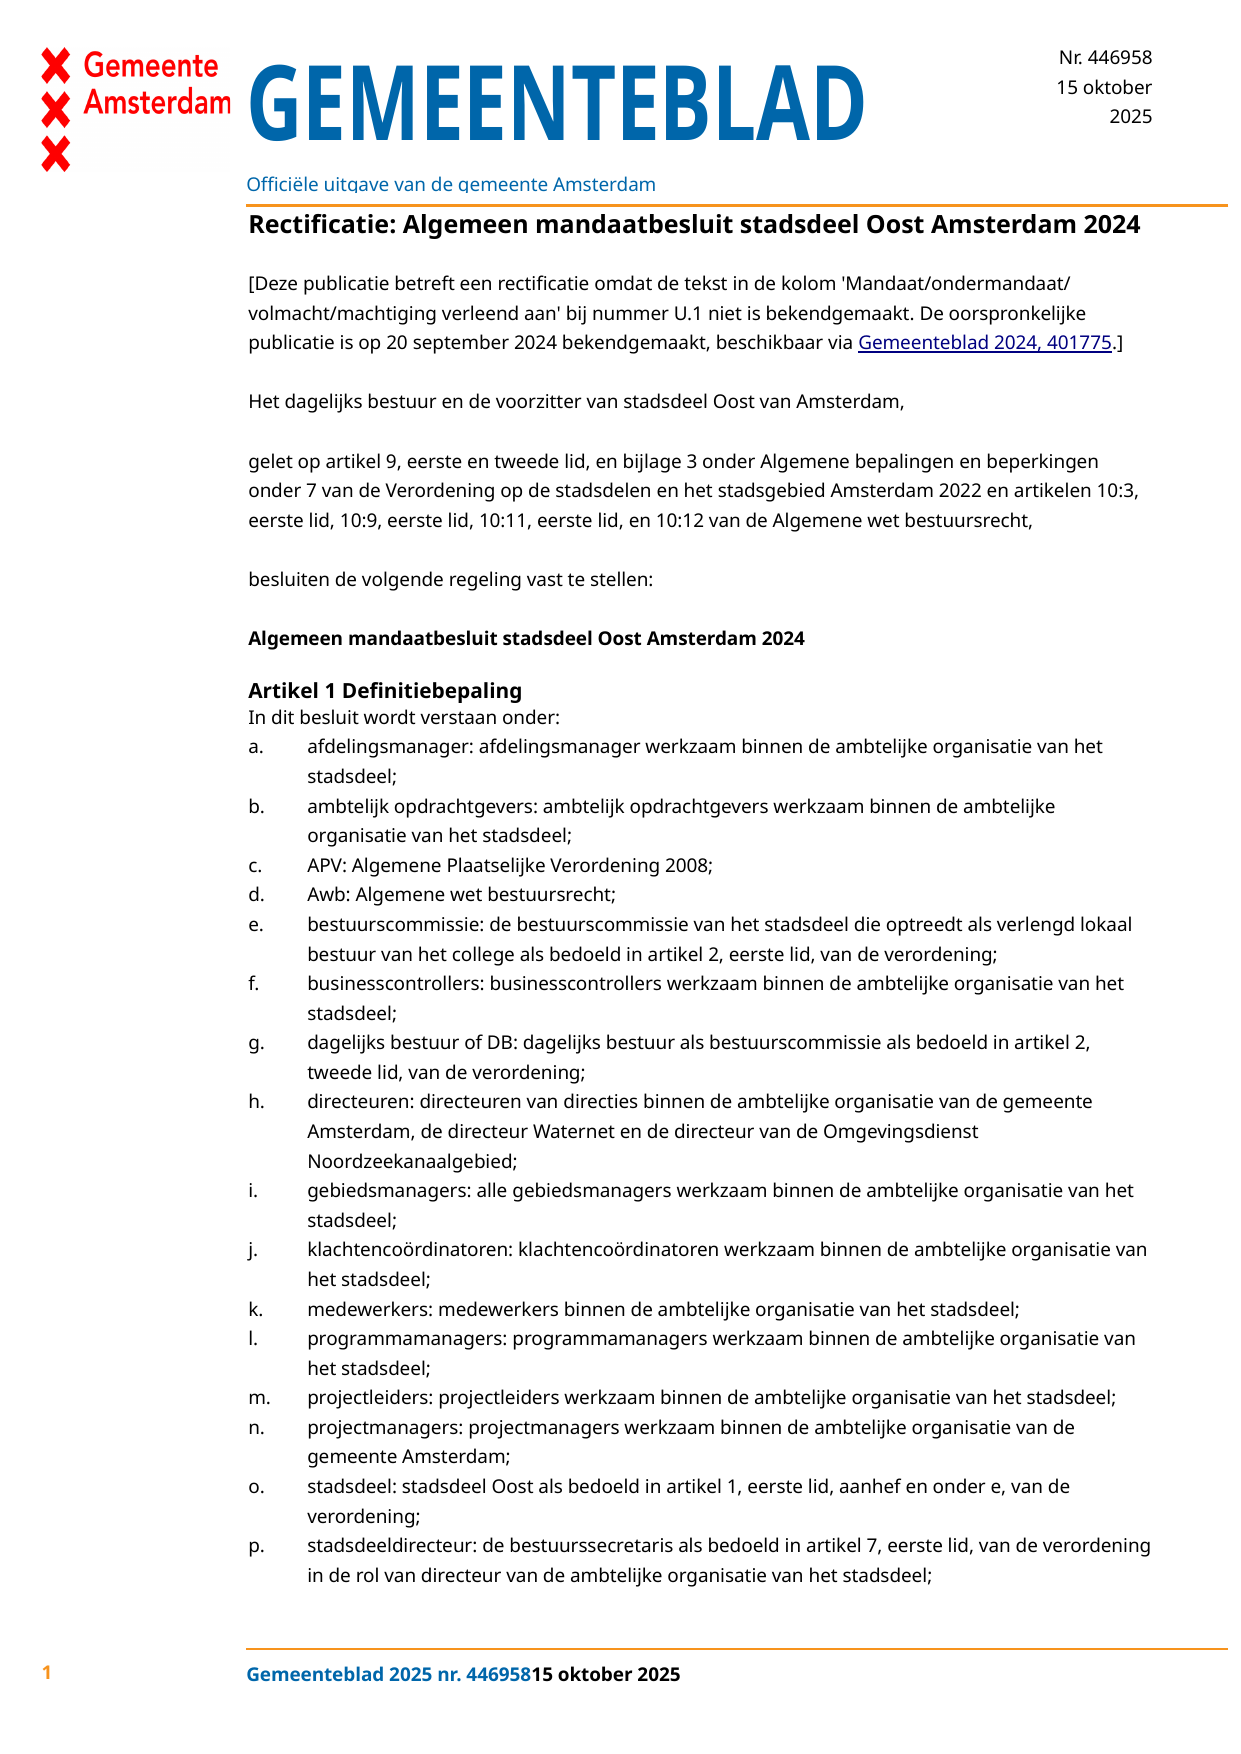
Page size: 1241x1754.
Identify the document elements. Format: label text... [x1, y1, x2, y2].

list programmamanagers: programmamanagers werkzaam binnen de ambtelijke organisatie van het stadsdeel; [248, 1325, 1152, 1381]
list businesscontrollers: businesscontrollers werkzaam binnen de ambtelijke organisatie van het stadsdeel; [248, 970, 1152, 1026]
text In dit besluit wordt verstaan onder: [248, 704, 1152, 730]
text besluiten de volgende regeling vast te stellen: [248, 566, 1152, 592]
list projectmanagers: projectmanagers werkzaam binnen de ambtelijke organisatie van de gemeente Amsterdam; [248, 1414, 1152, 1469]
text gelet op artikel 9, eerste en tweede lid, en bijlage 3 onder Algemene bepalingen en beperkingen onder 7 van de Verordening op de stadsdelen en het stadsgebied Amsterdam 2022 en artikelen 10:3, eerste lid, 10:9, eerste lid, 10:11, eerste lid, en 10:12 van de Algemene wet bestuursrecht, [248, 448, 1152, 533]
text [Deze publicatie betreft een rectificatie omdat de tekst in de kolom 'Mandaat/ondermandaat/ volmacht/machtiging verleend aan' bij nummer U.1 niet is bekendgemaakt. De oorspronkelijke publicatie is op 20 september 2024 bekendgemaakt, beschikbaar via Gemeenteblad 2024, 401775.] [248, 270, 1152, 355]
text Artikel 1 Definitiebepaling [248, 676, 1152, 704]
list ambtelijk opdrachtgevers: ambtelijk opdrachtgevers werkzaam binnen de ambtelijke organisatie van het stadsdeel; [248, 793, 1152, 848]
list bestuurscommissie: de bestuurscommissie van het stadsdeel die optreedt als verlengd lokaal bestuur van het college als bedoeld in artikel 2, eerste lid, van de verordening; [248, 911, 1152, 967]
list APV: Algemene Plaatselijke Verordening 2008; [248, 852, 1152, 878]
list Awb: Algemene wet bestuursrecht; [248, 882, 1152, 907]
list gebiedsmanagers: alle gebiedsmanagers werkzaam binnen de ambtelijke organisatie van het stadsdeel; [248, 1177, 1152, 1233]
list projectleiders: projectleiders werkzaam binnen de ambtelijke organisatie van het stadsdeel; [248, 1384, 1152, 1410]
list stadsdeel: stadsdeel Oost als bedoeld in artikel 1, eerste lid, aanhef en onder e, van de verordening; [248, 1473, 1152, 1529]
text Het dagelijks bestuur en de voorzitter van stadsdeel Oost van Amsterdam, [248, 389, 1152, 414]
list afdelingsmanager: afdelingsmanager werkzaam binnen de ambtelijke organisatie van het stadsdeel; [248, 734, 1152, 789]
list klachtencoördinatoren: klachtencoördinatoren werkzaam binnen de ambtelijke organisatie van het stadsdeel; [248, 1237, 1152, 1292]
text Algemeen mandaatbesluit stadsdeel Oost Amsterdam 2024 [248, 625, 1152, 651]
text Rectificatie: Algemeen mandaatbesluit stadsdeel Oost Amsterdam 2024 [248, 207, 1152, 241]
list stadsdeeldirecteur: de bestuurssecretaris als bedoeld in artikel 7, eerste lid, van de verordening in de rol van directeur van de ambtelijke organisatie van het stadsdeel; [248, 1532, 1152, 1588]
list directeuren: directeuren van directies binnen de ambtelijke organisatie van de gemeente Amsterdam, de directeur Waternet en de directeur van de Omgevingsdienst Noordzeekanaalgebied; [248, 1089, 1152, 1174]
list medewerkers: medewerkers binnen de ambtelijke organisatie van het stadsdeel; [248, 1296, 1152, 1322]
list dagelijks bestuur of DB: dagelijks bestuur als bestuurscommissie als bedoeld in artikel 2, tweede lid, van de verordening; [248, 1029, 1152, 1085]
picture [41, 47, 231, 172]
